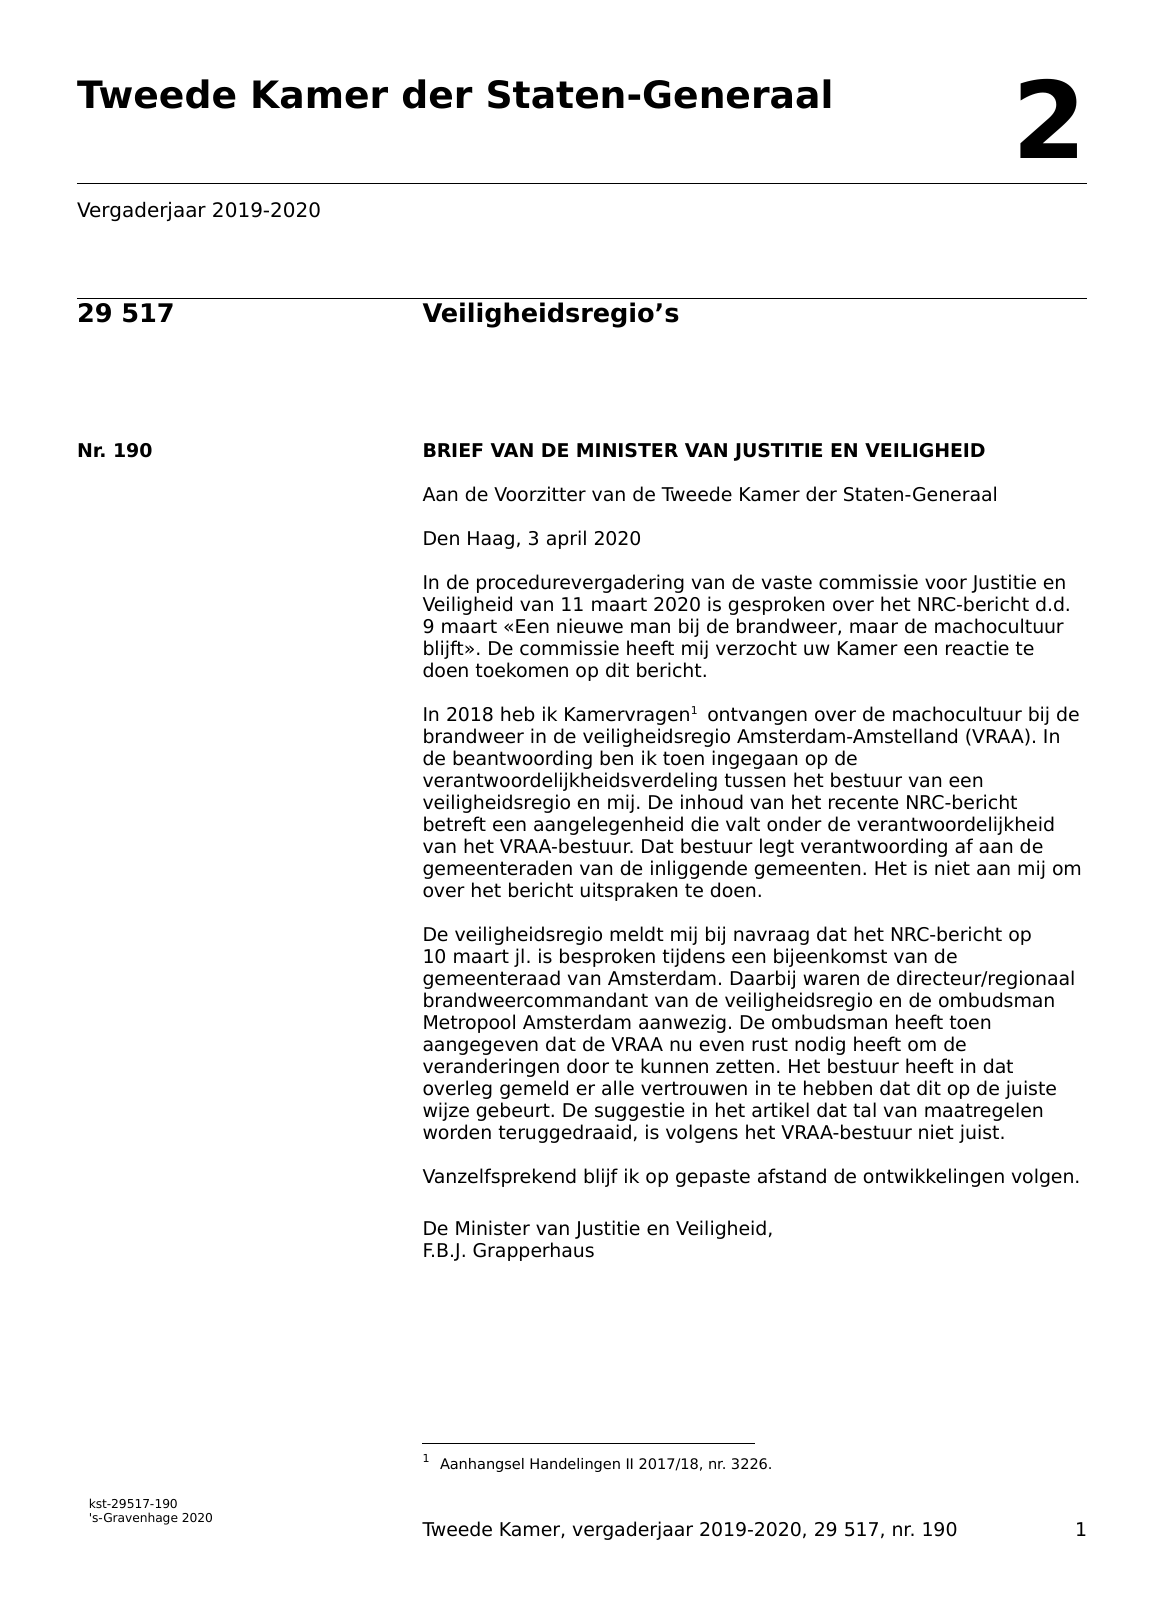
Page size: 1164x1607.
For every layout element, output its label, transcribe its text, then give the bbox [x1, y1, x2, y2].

table_header 2 [886, 59, 1087, 183]
table_cell Vergaderjaar 2019-2020 [77, 184, 1087, 298]
text In 2018 heb ik Kamervragen ontvangen over de machocultuur bij de brandweer in de veiligheidsregio Amsterdam-Amstelland (VRAA). In de beantwoording ben ik toen ingegaan op de verantwoordelijkheidsverdeling tussen het bestuur van een veiligheidsregio en mij. De inhoud van het recente NRC-bericht betreft een aangelegenheid die valt onder de verantwoordelijkheid van het VRAA-bestuur. Dat bestuur legt verantwoording af aan de gemeenteraden van de inliggende gemeenten. Het is niet aan mij om over het bericht uitspraken te doen. [422, 704, 1087, 902]
text 's-Gravenhage 2020 [88, 1511, 323, 1525]
text In de procedurevergadering van de vaste commissie voor Justitie en Veiligheid van 11 maart 2020 is gesproken over het NRC-bericht d.d. 9 maart «Een nieuwe man bij de brandweer, maar de machocultuur blijft». De commissie heeft mij verzocht uw Kamer een reactie te doen toekomen op dit bericht. [422, 572, 1087, 682]
text Aanhangsel Handelingen II 2017/18, nr. 3226. [422, 1452, 1087, 1474]
text Aan de Voorzitter van de Tweede Kamer der Staten-Generaal [422, 484, 1087, 506]
table_header Tweede Kamer der Staten-Generaal [77, 59, 886, 183]
subtitle Nr. 190 BRIEF VAN DE MINISTER VAN JUSTITIE EN VEILIGHEID [77, 440, 1087, 462]
text De Minister van Justitie en Veiligheid, F.B.J. Grapperhaus [422, 1218, 1087, 1262]
subtitle 29 517 Veiligheidsregio’s [77, 299, 1087, 329]
text kst-29517-190 [88, 1497, 323, 1511]
text Vanzelfsprekend blijf ik op gepaste afstand de ontwikkelingen volgen. [422, 1166, 1087, 1188]
text Den Haag, 3 april 2020 [422, 528, 1087, 550]
text De veiligheidsregio meldt mij bij navraag dat het NRC-bericht op 10 maart jl. is besproken tijdens een bijeenkomst van de gemeenteraad van Amsterdam. Daarbij waren de directeur/regionaal brandweercommandant van de veiligheidsregio en de ombudsman Metropool Amsterdam aanwezig. De ombudsman heeft toen aangegeven dat de VRAA nu even rust nodig heeft om de veranderingen door te kunnen zetten. Het bestuur heeft in dat overleg gemeld er alle vertrouwen in te hebben dat dit op de juiste wijze gebeurt. De suggestie in het artikel dat tal van maatregelen worden teruggedraaid, is volgens het VRAA-bestuur niet juist. [422, 924, 1087, 1144]
